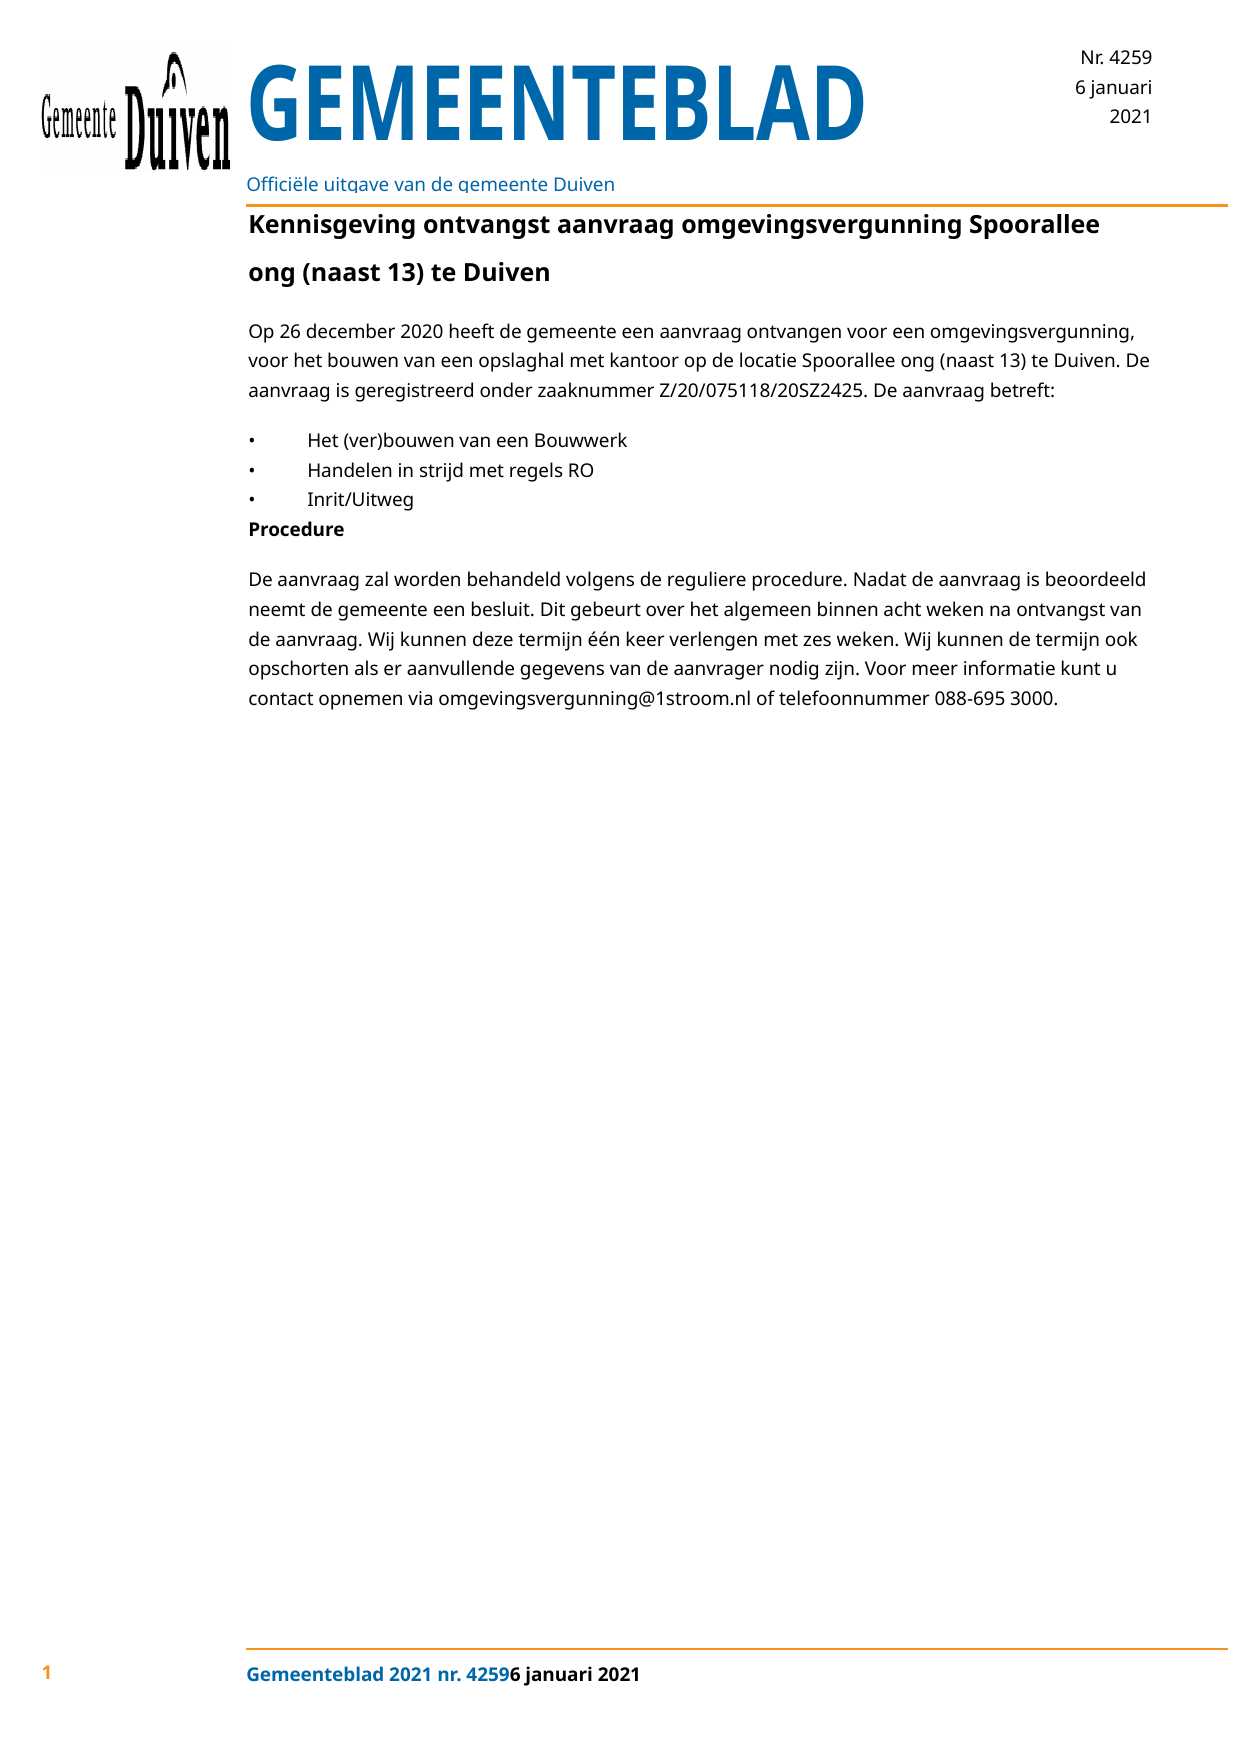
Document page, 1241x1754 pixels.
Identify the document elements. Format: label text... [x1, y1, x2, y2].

list Handelen in strijd met regels RO [248, 457, 1152, 483]
text Kennisgeving ontvangst aanvraag omgevingsvergunning Spoorallee ong (naast 13) te Duiven [248, 207, 1152, 288]
text Procedure [248, 516, 1152, 542]
list Het (ver)bouwen van een Bouwwerk [248, 427, 1152, 453]
text De aanvraag zal worden behandeld volgens de reguliere procedure. Nadat de aanvraag is beoordeeld neemt de gemeente een besluit. Dit gebeurt over het algemeen binnen acht weken na ontvangst van de aanvraag. Wij kunnen deze termijn één keer verlengen met zes weken. Wij kunnen de termijn ook opschorten als er aanvullende gegevens van de aanvrager nodig zijn. Voor meer informatie kunt u contact opnemen via omgevingsvergunning@1stroom.nl of telefoonnummer 088-695 3000. [248, 567, 1152, 711]
list Inrit/Uitweg [248, 487, 1152, 512]
text Op 26 december 2020 heeft de gemeente een aanvraag ontvangen voor een omgevingsvergunning, voor het bouwen van een opslaghal met kantoor op de locatie Spoorallee ong (naast 13) te Duiven. De aanvraag is geregistreerd onder zaaknummer Z/20/075118/20SZ2425. De aanvraag betreft: [248, 318, 1152, 403]
picture [41, 47, 231, 172]
